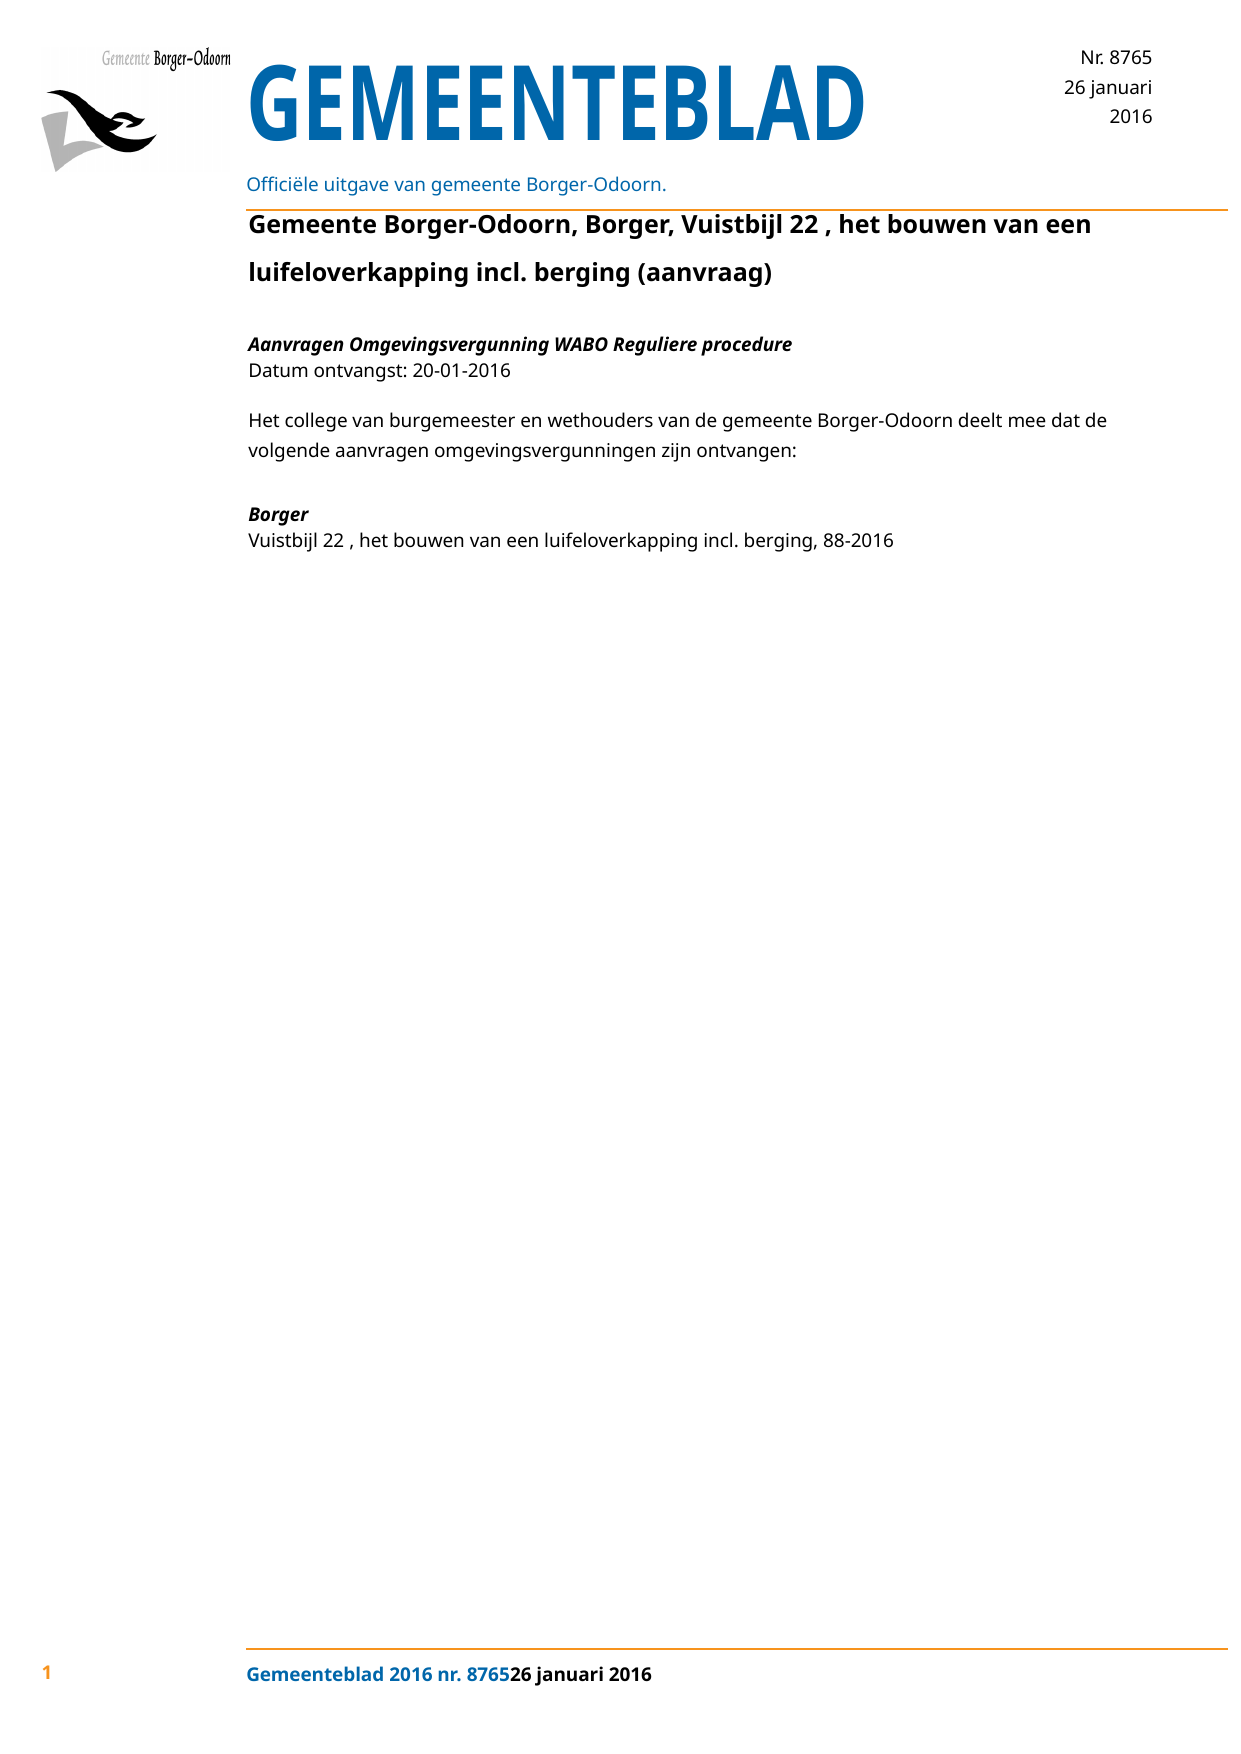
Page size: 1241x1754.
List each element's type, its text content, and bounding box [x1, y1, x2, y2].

text Vuistbijl 22 , het bouwen van een luifeloverkapping incl. berging, 88-2016 [248, 527, 1152, 553]
text Datum ontvangst: 20-01-2016 [248, 357, 1152, 383]
text Borger [248, 501, 1152, 527]
text Het college van burgemeester en wethouders van de gemeente Borger-Odoorn deelt mee dat de volgende aanvragen omgevingsvergunningen zijn ontvangen: [248, 408, 1152, 463]
text Gemeente Borger-Odoorn, Borger, Vuistbijl 22 , het bouwen van een luifeloverkapping incl. berging (aanvraag) [248, 211, 1152, 288]
picture [41, 47, 231, 172]
text Aanvragen Omgevingsvergunning WABO Reguliere procedure [248, 331, 1152, 357]
